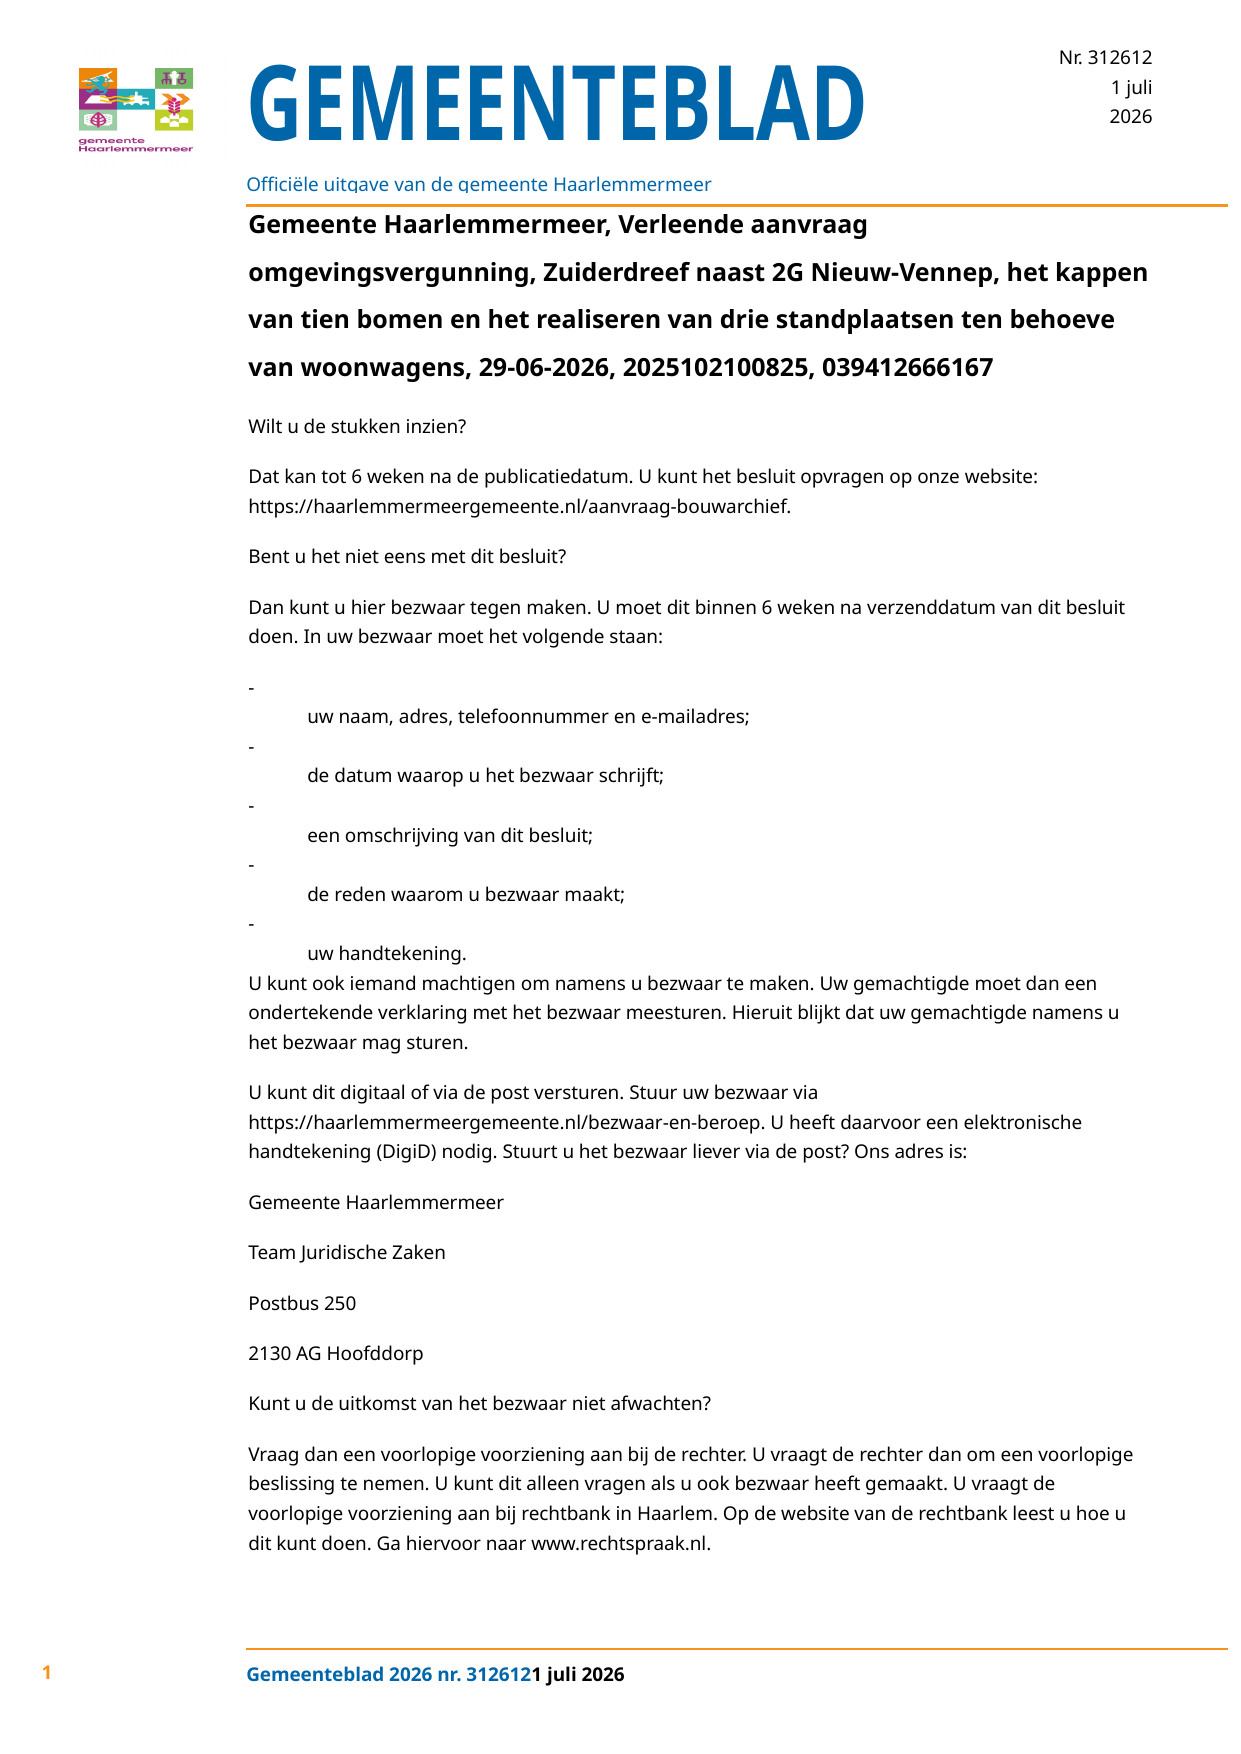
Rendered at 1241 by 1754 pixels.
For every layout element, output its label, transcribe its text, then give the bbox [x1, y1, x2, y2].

text Gemeente Haarlemmermeer [248, 1189, 1152, 1215]
text Kunt u de uitkomst van het bezwaar niet afwachten? [248, 1391, 1152, 1416]
text Postbus 250 [248, 1290, 1152, 1316]
text Bent u het niet eens met dit besluit? [248, 543, 1152, 569]
list de reden waarom u bezwaar maakt; [248, 881, 1152, 907]
text Vraag dan een voorlopige voorziening aan bij de rechter. U vraagt de rechter dan om een voorlopige beslissing te nemen. U kunt dit alleen vragen als u ook bezwaar heeft gemaakt. U vraagt de voorlopige voorziening aan bij rechtbank in Haarlem. Op de website van de rechtbank leest u hoe u dit kunt doen. Ga hiervoor naar www.rechtspraak.nl. [248, 1441, 1152, 1556]
list een omschrijving van dit besluit; [248, 822, 1152, 848]
list uw naam, adres, telefoonnummer en e-mailadres; [248, 703, 1152, 729]
list uw handtekening. [248, 940, 1152, 966]
text Dat kan tot 6 weken na de publicatiedatum. U kunt het besluit opvragen op onze website: https://haarlemmermeergemeente.nl/aanvraag-bouwarchief. [248, 463, 1152, 519]
text Team Juridische Zaken [248, 1239, 1152, 1265]
list de datum waarop u het bezwaar schrijft; [248, 763, 1152, 788]
picture [41, 47, 231, 172]
text Gemeente Haarlemmermeer, Verleende aanvraag omgevingsvergunning, Zuiderdreef naast 2G Nieuw-Vennep, het kappen van tien bomen en het realiseren van drie standplaatsen ten behoeve van woonwagens, 29-06-2026, 2025102100825, 039412666167 [248, 207, 1152, 384]
text 2130 AG Hoofddorp [248, 1340, 1152, 1366]
text Dan kunt u hier bezwaar tegen maken. U moet dit binnen 6 weken na verzenddatum van dit besluit doen. In uw bezwaar moet het volgende staan: [248, 594, 1152, 649]
text Wilt u de stukken inzien? [248, 413, 1152, 439]
text U kunt dit digitaal of via de post versturen. Stuur uw bezwaar via https://haarlemmermeergemeente.nl/bezwaar-en-beroep. U heeft daarvoor een elektronische handtekening (DigiD) nodig. Stuurt u het bezwaar liever via de post? Ons adres is: [248, 1079, 1152, 1164]
text U kunt ook iemand machtigen om namens u bezwaar te maken. Uw gemachtigde moet dan een ondertekende verklaring met het bezwaar meesturen. Hieruit blijkt dat uw gemachtigde namens u het bezwaar mag sturen. [248, 970, 1152, 1055]
